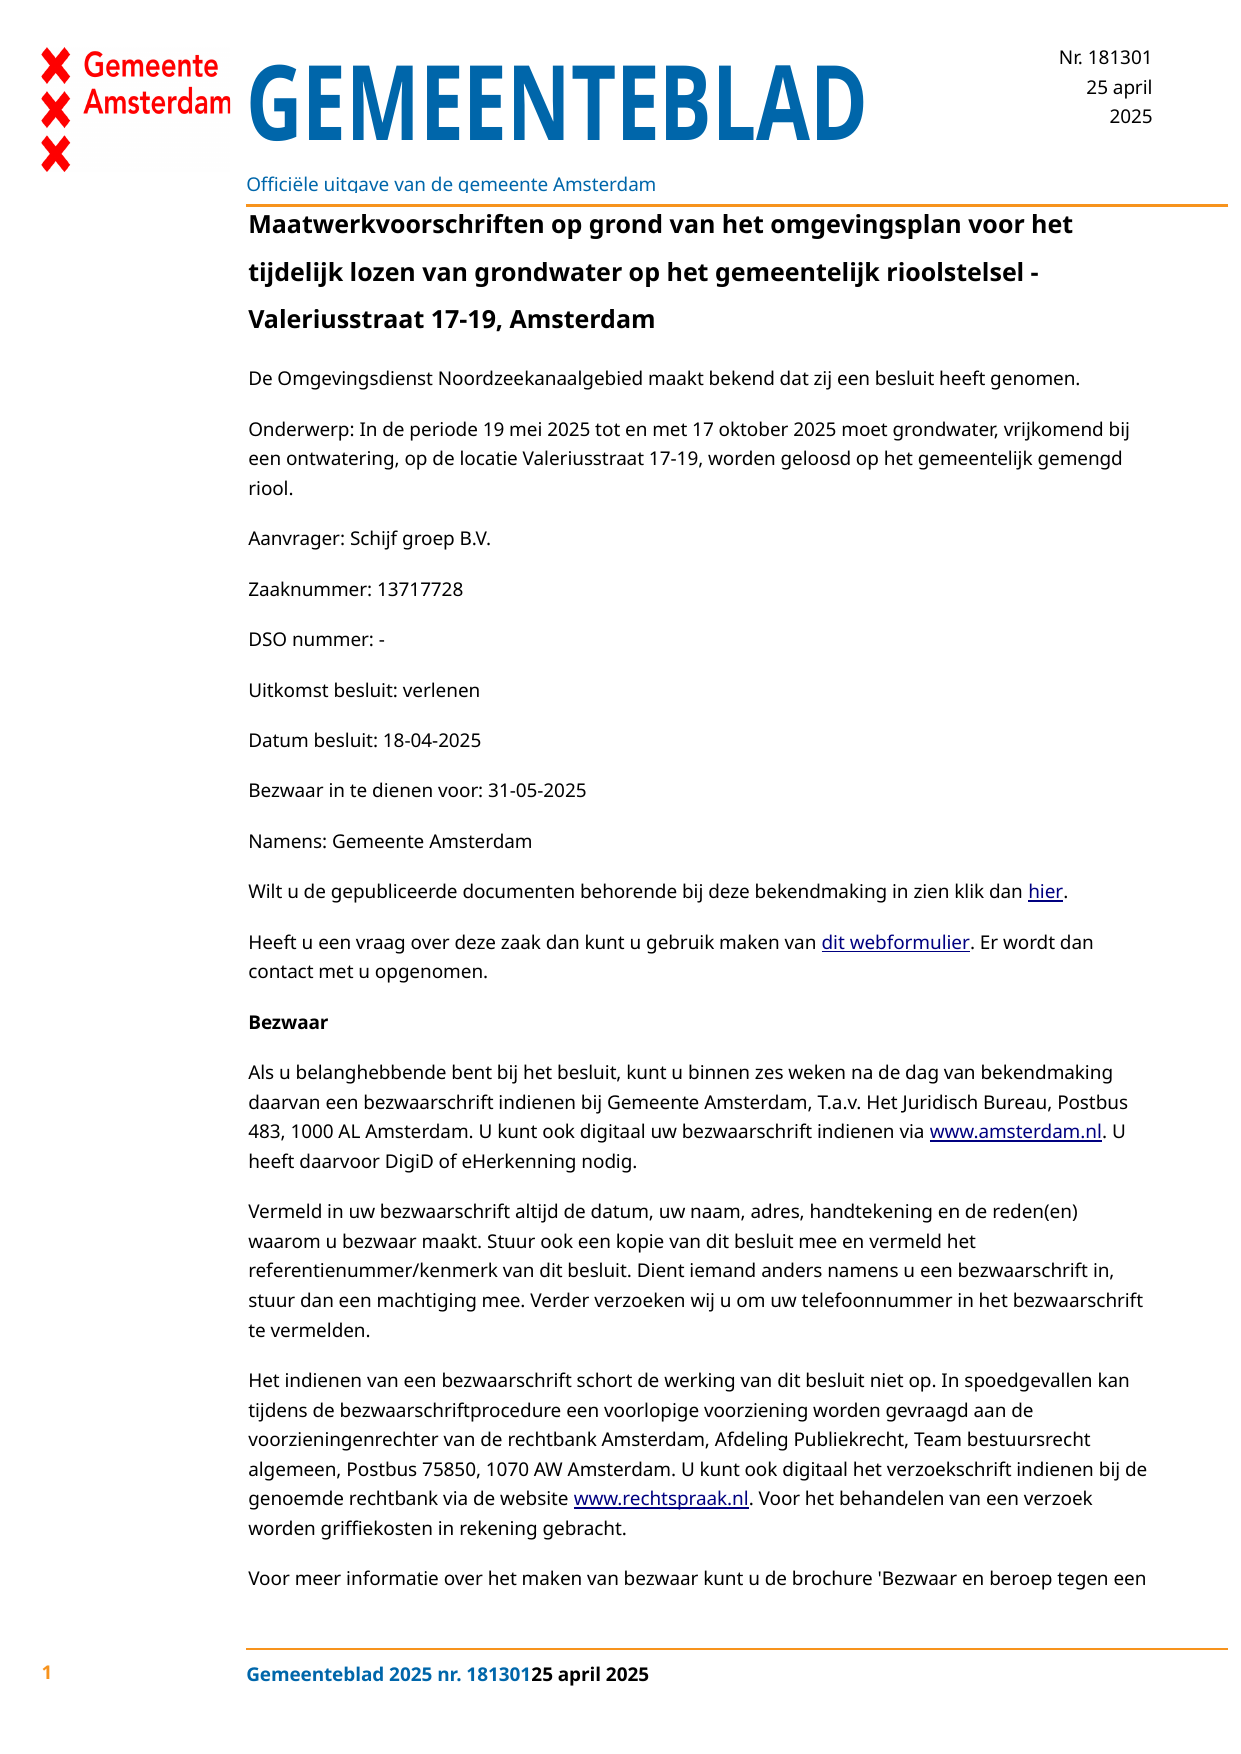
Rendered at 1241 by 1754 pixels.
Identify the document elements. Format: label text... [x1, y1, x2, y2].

text Vermeld in uw bezwaarschrift altijd de datum, uw naam, adres, handtekening en de reden(en) waarom u bezwaar maakt. Stuur ook een kopie van dit besluit mee en vermeld het referentienummer/kenmerk van dit besluit. Dient iemand anders namens u een bezwaarschrift in, stuur dan een machtiging mee. Verder verzoeken wij u om uw telefoonnummer in het bezwaarschrift te vermelden. [248, 1198, 1152, 1342]
text Wilt u de gepubliceerde documenten behorende bij deze bekendmaking in zien klik dan hier. [248, 878, 1152, 904]
text Onderwerp: In de periode 19 mei 2025 tot en met 17 oktober 2025 moet grondwater, vrijkomend bij een ontwatering, op de locatie Valeriusstraat 17-19, worden geloosd op het gemeentelijk gemengd riool. [248, 416, 1152, 501]
text Zaaknummer: 13717728 [248, 576, 1152, 602]
text Bezwaar in te dienen voor: 31-05-2025 [248, 778, 1152, 803]
text Namens: Gemeente Amsterdam [248, 828, 1152, 854]
text Aanvrager: Schijf groep B.V. [248, 526, 1152, 551]
text Voor meer informatie over het maken van bezwaar kunt u de brochure 'Bezwaar en beroep tegen een [248, 1566, 1152, 1591]
text Het indienen van een bezwaarschrift schort de werking van dit besluit niet op. In spoedgevallen kan tijdens de bezwaarschriftprocedure een voorlopige voorziening worden gevraagd aan de voorzieningenrechter van de rechtbank Amsterdam, Afdeling Publiekrecht, Team bestuursrecht algemeen, Postbus 75850, 1070 AW Amsterdam. U kunt ook digitaal het verzoekschrift indienen bij de genoemde rechtbank via de website www.rechtspraak.nl. Voor het behandelen van een verzoek worden griffiekosten in rekening gebracht. [248, 1367, 1152, 1541]
text De Omgevingsdienst Noordzeekanaalgebied maakt bekend dat zij een besluit heeft genomen. [248, 366, 1152, 391]
text DSO nummer: - [248, 626, 1152, 652]
text Bezwaar [248, 1009, 1152, 1034]
text Uitkomst besluit: verlenen [248, 677, 1152, 702]
picture [41, 47, 231, 172]
text Heeft u een vraag over deze zaak dan kunt u gebruik maken van dit webformulier. Er wordt dan contact met u opgenomen. [248, 929, 1152, 984]
text Maatwerkvoorschriften op grond van het omgevingsplan voor het tijdelijk lozen van grondwater op het gemeentelijk rioolstelsel - Valeriusstraat 17-19, Amsterdam [248, 207, 1152, 336]
text Als u belanghebbende bent bij het besluit, kunt u binnen zes weken na de dag van bekendmaking daarvan een bezwaarschrift indienen bij Gemeente Amsterdam, T.a.v. Het Juridisch Bureau, Postbus 483, 1000 AL Amsterdam. U kunt ook digitaal uw bezwaarschrift indienen via www.amsterdam.nl. U heeft daarvoor DigiD of eHerkenning nodig. [248, 1059, 1152, 1174]
text Datum besluit: 18-04-2025 [248, 727, 1152, 753]
